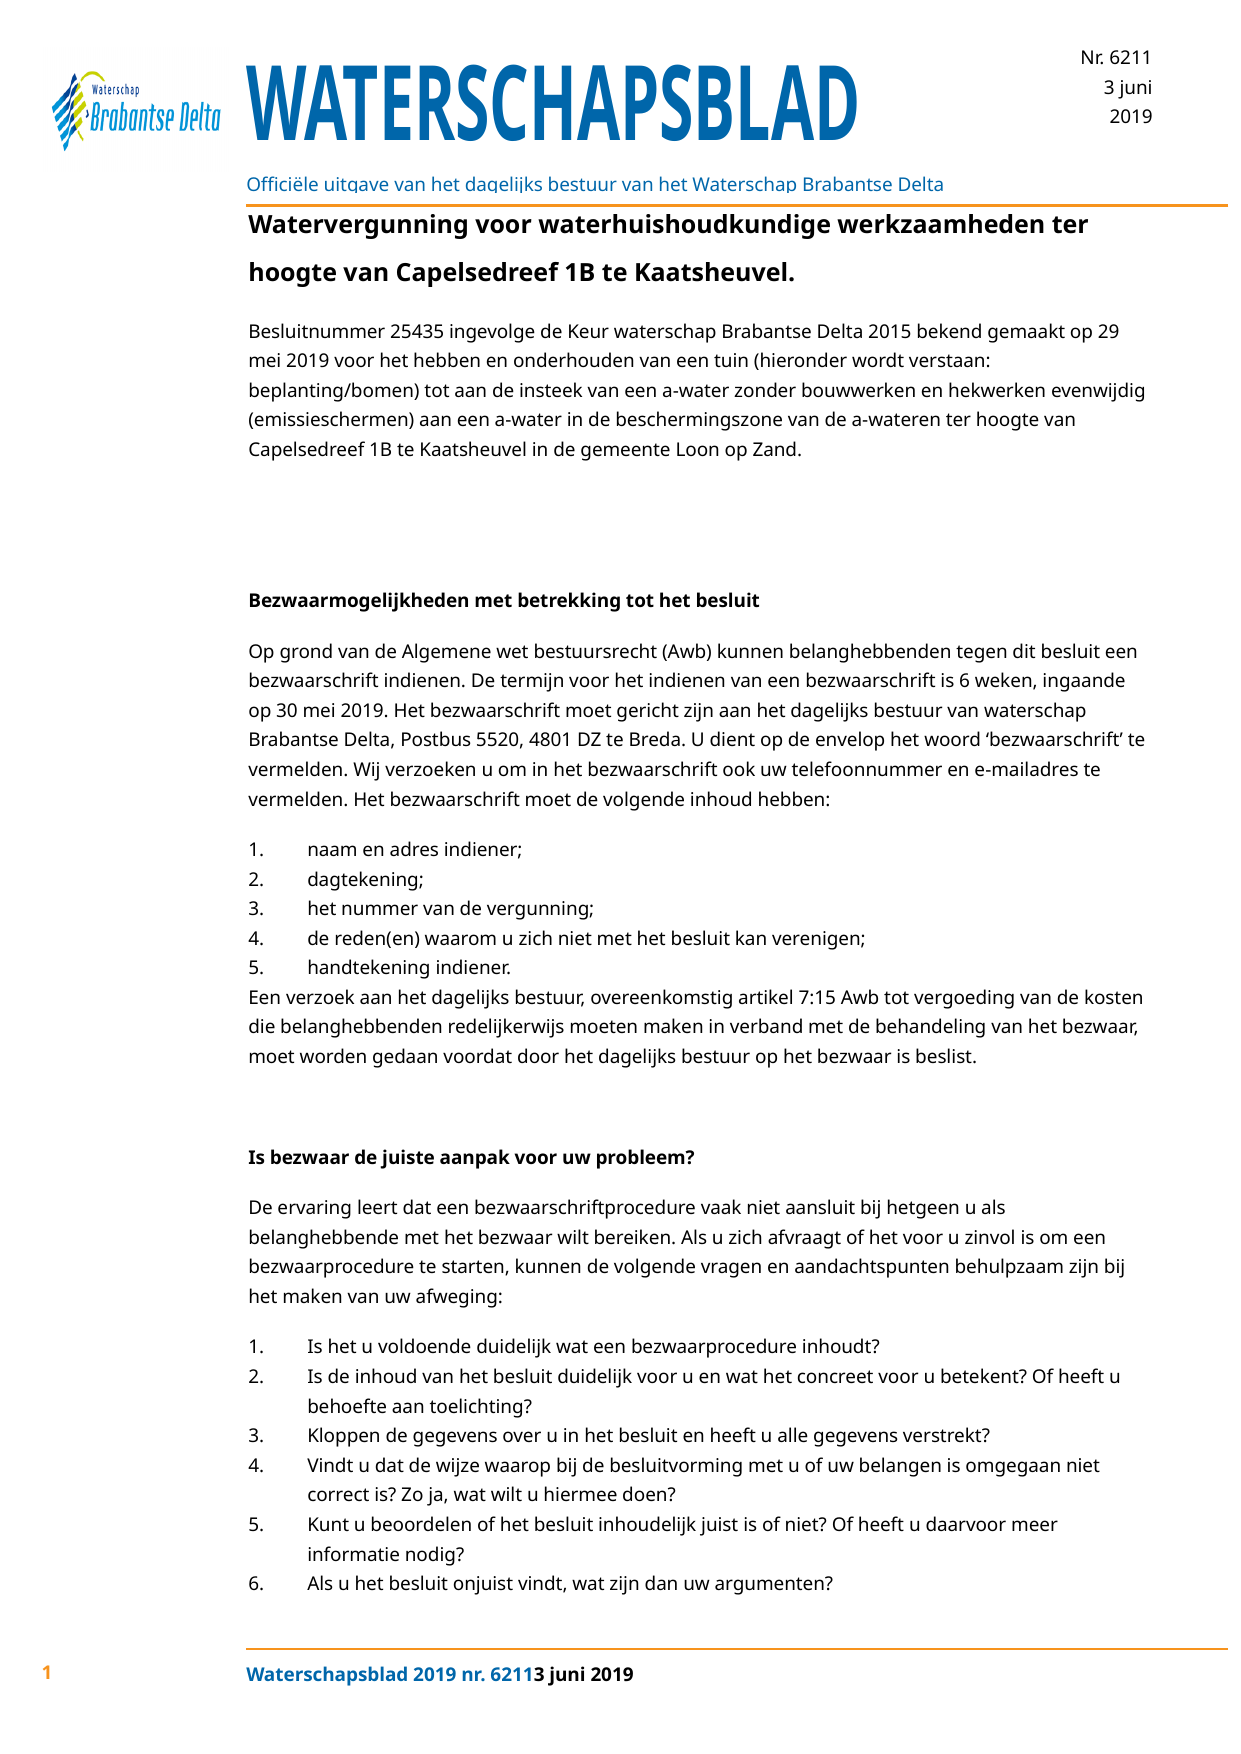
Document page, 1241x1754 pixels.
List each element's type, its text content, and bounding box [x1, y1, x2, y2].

list Is het u voldoende duidelijk wat een bezwaarprocedure inhoudt? [248, 1334, 1152, 1359]
list het nummer van de vergunning; [248, 895, 1152, 921]
text Bezwaarmogelijkheden met betrekking tot het besluit [248, 587, 1152, 613]
list dagtekening; [248, 866, 1152, 892]
text Watervergunning voor waterhuishoudkundige werkzaamheden ter hoogte van Capelsedreef 1B te Kaatsheuvel. [248, 207, 1152, 288]
list de reden(en) waarom u zich niet met het besluit kan verenigen; [248, 925, 1152, 951]
picture [41, 47, 231, 172]
text Op grond van de Algemene wet bestuursrecht (Awb) kunnen belanghebbenden tegen dit besluit een bezwaarschrift indienen. De termijn voor het indienen van een bezwaarschrift is 6 weken, ingaande op 30 mei 2019. Het bezwaarschrift moet gericht zijn aan het dagelijks bestuur van waterschap Brabantse Delta, Postbus 5520, 4801 DZ te Breda. U dient op de envelop het woord ‘bezwaarschrift’ te vermelden. Wij verzoeken u om in het bezwaarschrift ook uw telefoonnummer en e‑mailadres te vermelden. Het bezwaarschrift moet de volgende inhoud hebben: [248, 638, 1152, 812]
list Als u het besluit onjuist vindt, wat zijn dan uw argumenten? [248, 1570, 1152, 1596]
list naam en adres indiener; [248, 836, 1152, 862]
list Is de inhoud van het besluit duidelijk voor u en wat het concreet voor u betekent? Of heeft u behoefte aan toelichting? [248, 1363, 1152, 1419]
list Kloppen de gegevens over u in het besluit en heeft u alle gegevens verstrekt? [248, 1422, 1152, 1448]
list handtekening indiener. [248, 954, 1152, 980]
text Is bezwaar de juiste aanpak voor uw probleem? [248, 1144, 1152, 1170]
text Een verzoek aan het dagelijks bestuur, overeenkomstig artikel 7:15 Awb tot vergoeding van de kosten die belanghebbenden redelijkerwijs moeten maken in verband met de behandeling van het bezwaar, moet worden gedaan voordat door het dagelijks bestuur op het bezwaar is beslist. [248, 984, 1152, 1069]
text De ervaring leert dat een bezwaarschriftprocedure vaak niet aansluit bij hetgeen u als belanghebbende met het bezwaar wilt bereiken. Als u zich afvraagt of het voor u zinvol is om een bezwaarprocedure te starten, kunnen de volgende vragen en aandachtspunten behulpzaam zijn bij het maken van uw afweging: [248, 1194, 1152, 1309]
list Vindt u dat de wijze waarop bij de besluitvorming met u of uw belangen is omgegaan niet correct is? Zo ja, wat wilt u hiermee doen? [248, 1452, 1152, 1507]
list Kunt u beoordelen of het besluit inhoudelijk juist is of niet? Of heeft u daarvoor meer informatie nodig? [248, 1511, 1152, 1567]
text Besluitnummer 25435 ingevolge de Keur waterschap Brabantse Delta 2015 bekend gemaakt op 29 mei 2019 voor het hebben en onderhouden van een tuin (hieronder wordt verstaan: beplanting/bomen) tot aan de insteek van een a-water zonder bouwwerken en hekwerken evenwijdig (emissieschermen) aan een a-water in de beschermingszone van de a-wateren ter hoogte van Capelsedreef 1B te Kaatsheuvel in de gemeente Loon op Zand. [248, 318, 1152, 462]
